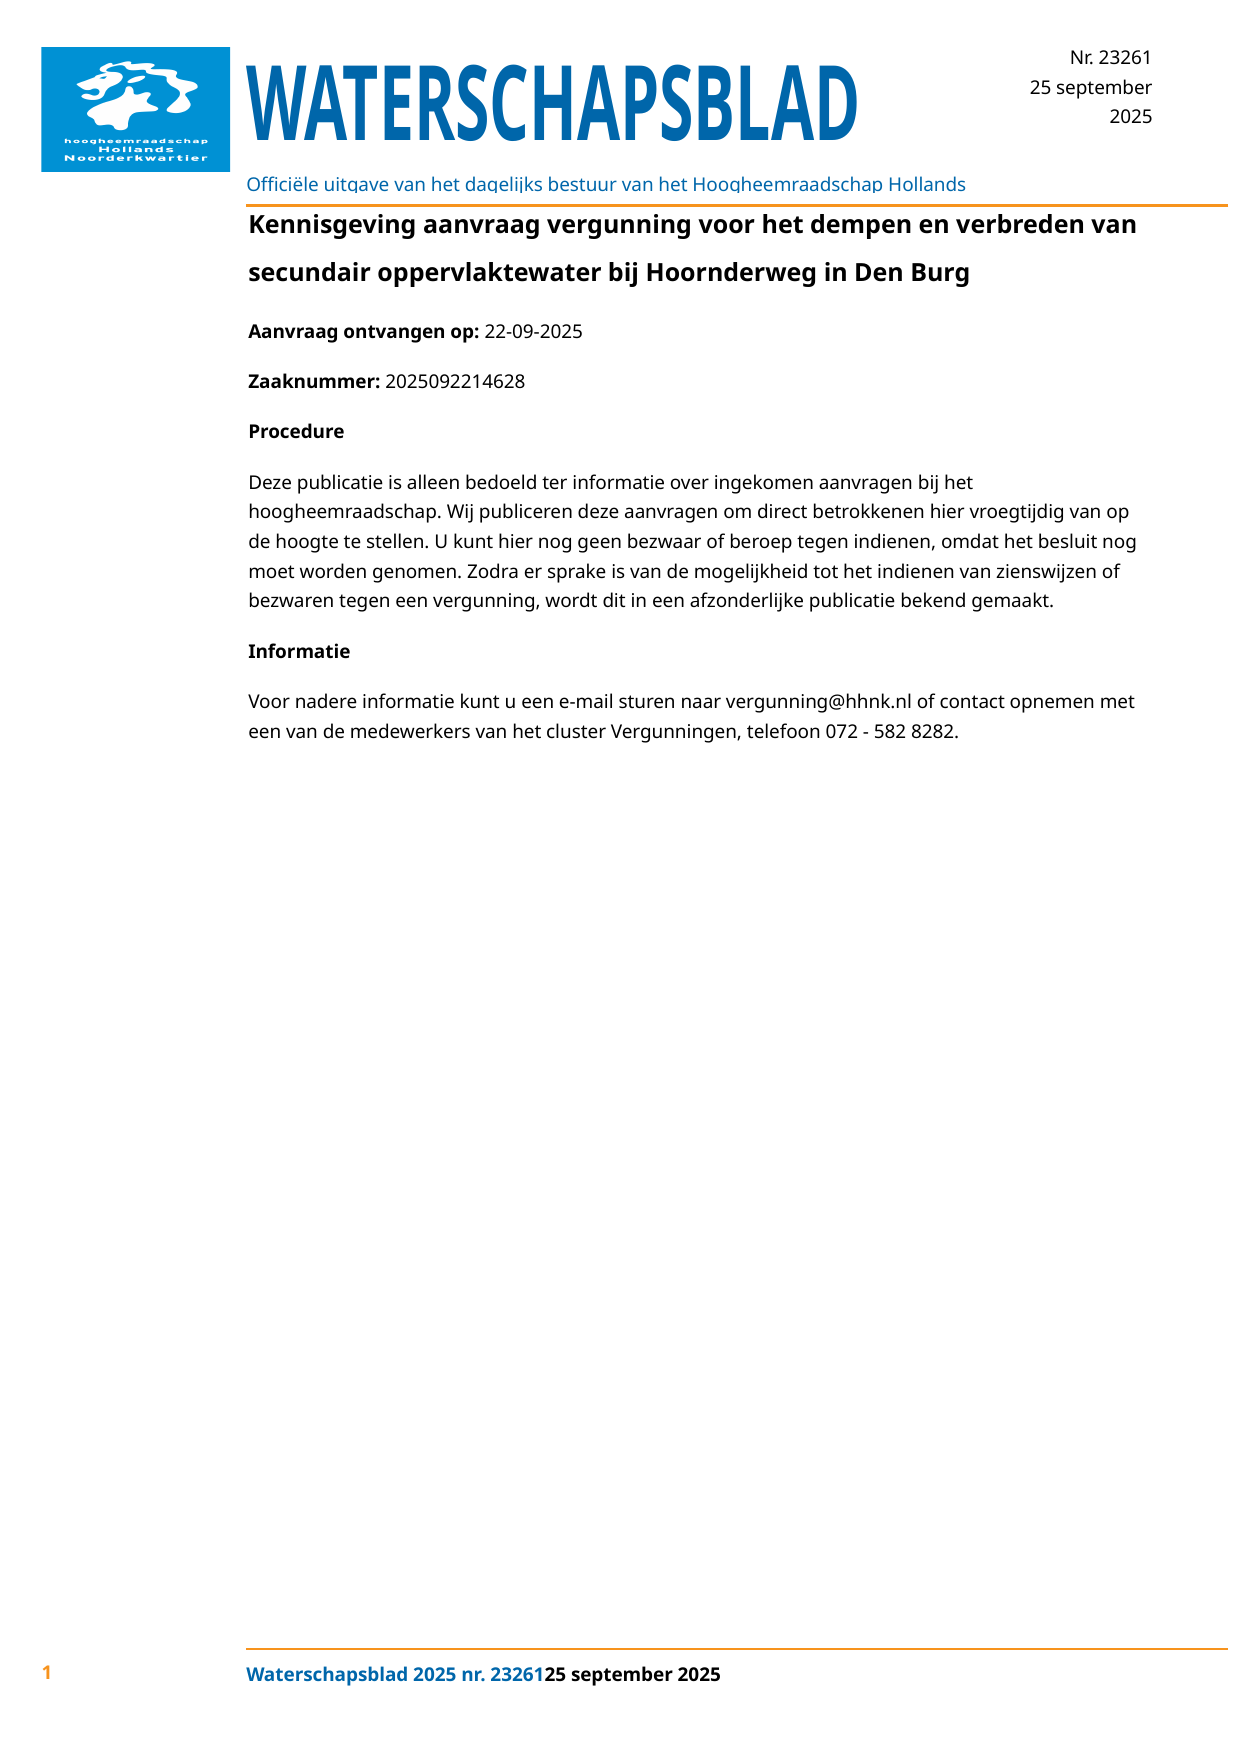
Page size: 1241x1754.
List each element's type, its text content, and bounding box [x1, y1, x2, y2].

text Informatie [248, 638, 1152, 664]
text Procedure [248, 419, 1152, 444]
picture [78, 64, 122, 99]
text Deze publicatie is alleen bedoeld ter informatie over ingekomen aanvragen bij het hoogheemraadschap. Wij publiceren deze aanvragen om direct betrokkenen hier vroegtijdig van op de hoogte te stellen. U kunt hier nog geen bezwaar of beroep tegen indienen, omdat het besluit nog moet worden genomen. Zodra er sprake is van de mogelijkheid tot het indienen van zienswijzen of bezwaren tegen een vergunning, wordt dit in een afzonderlijke publicatie bekend gemaakt. [248, 469, 1152, 613]
picture [88, 87, 157, 130]
picture [118, 62, 197, 112]
text Voor nadere informatie kunt u een e-mail sturen naar vergunning@hhnk.nl of contact opnemen met een van de medewerkers van het cluster Vergunningen, telefoon 072 - 582 8282. [248, 688, 1152, 744]
picture [129, 76, 144, 82]
text Kennisgeving aanvraag vergunning voor het dempen en verbreden van secundair oppervlaktewater bij Hoornderweg in Den Burg [248, 207, 1152, 288]
text Aanvraag ontvangen op: 22-09-2025 [248, 318, 1152, 344]
text Zaaknummer: 2025092214628 [248, 368, 1152, 394]
